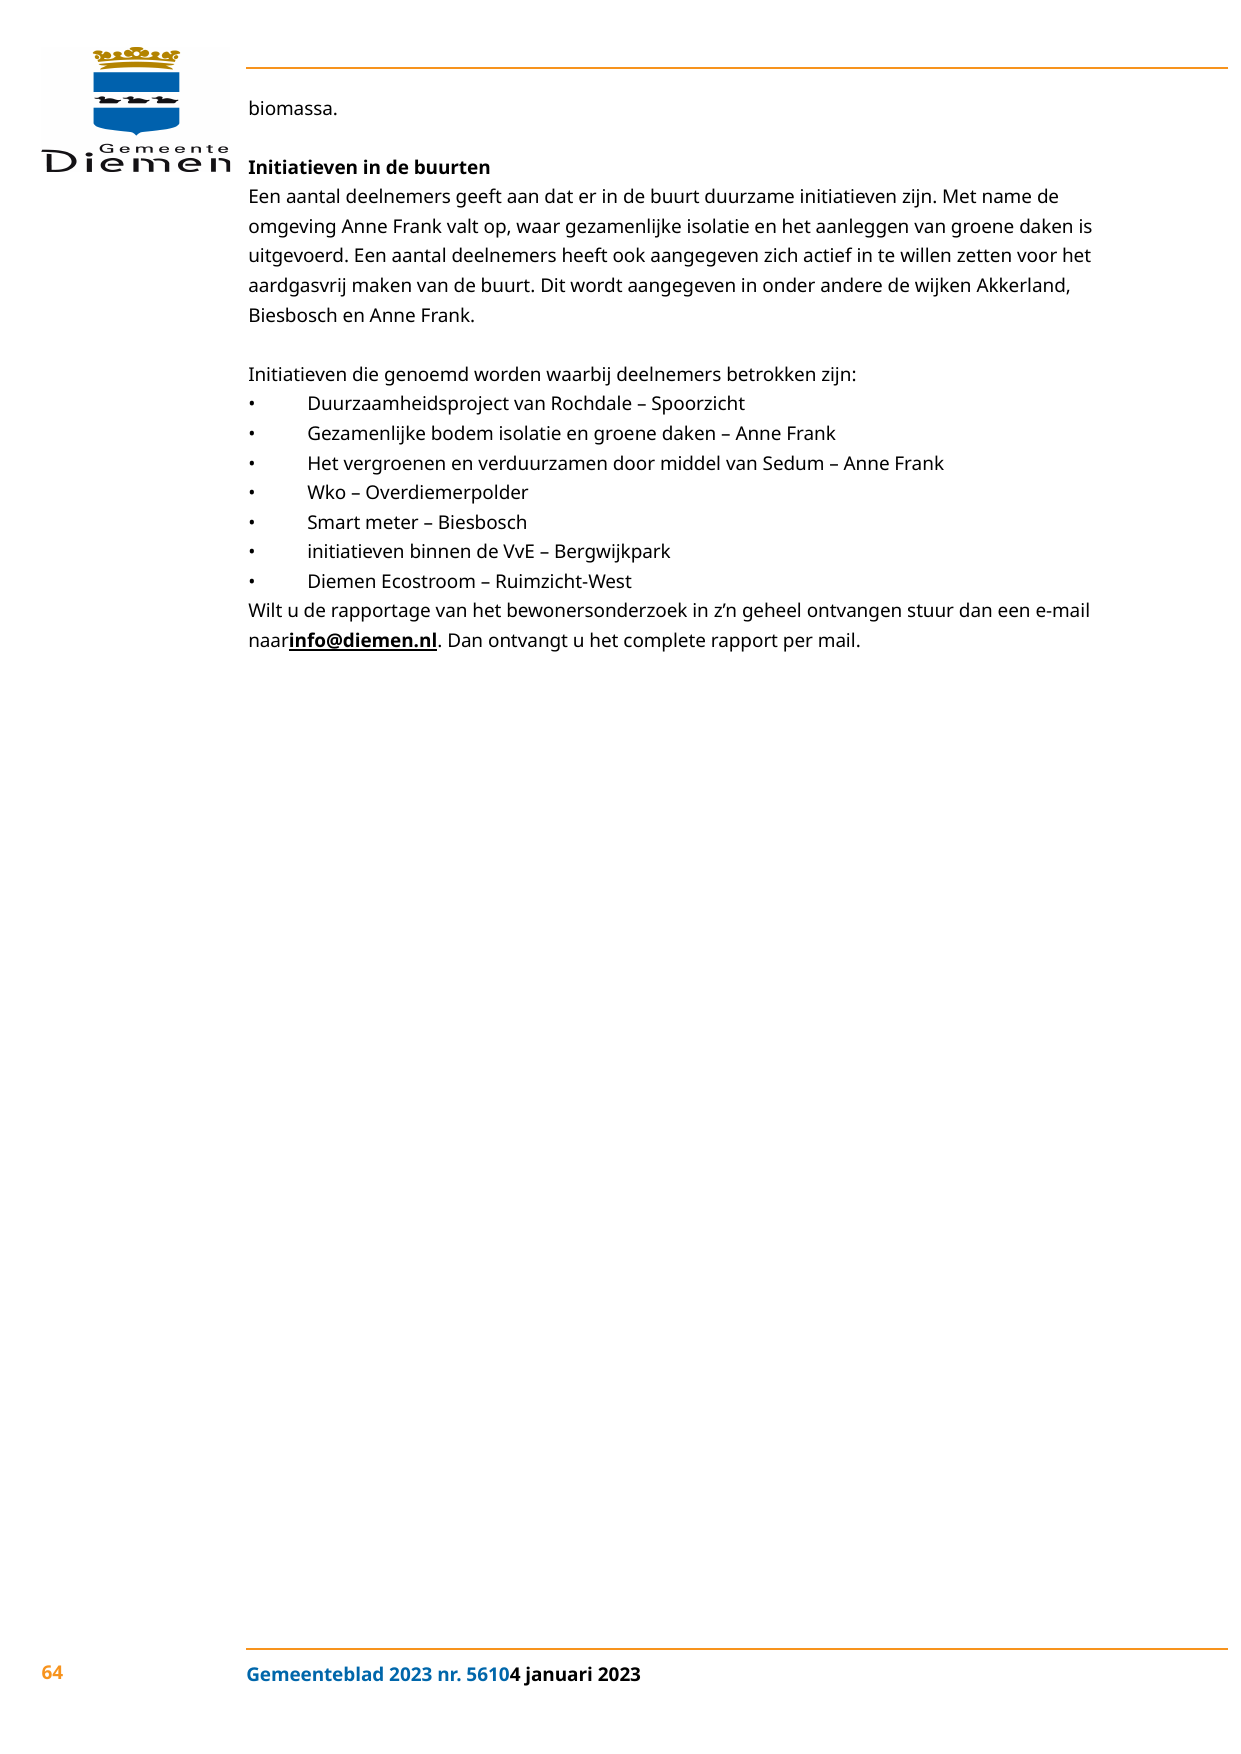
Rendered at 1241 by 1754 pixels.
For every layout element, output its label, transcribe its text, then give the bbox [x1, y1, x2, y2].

text Een aantal deelnemers geeft aan dat er in de buurt duurzame initiatieven zijn. Met name de omgeving Anne Frank valt op, waar gezamenlijke isolatie en het aanleggen van groene daken is uitgevoerd. Een aantal deelnemers heeft ook aangegeven zich actief in te willen zetten voor het aardgasvrij maken van de buurt. Dit wordt aangegeven in onder andere de wijken Akkerland, Biesbosch en Anne Frank. [248, 183, 1152, 328]
list initiatieven binnen de VvE – Bergwijkpark [248, 538, 1152, 564]
text biomassa. [248, 95, 1152, 121]
list Het vergroenen en verduurzamen door middel van Sedum – Anne Frank [248, 450, 1152, 476]
text Initiatieven die genoemd worden waarbij deelnemers betrokken zijn: [248, 361, 1152, 387]
list Diemen Ecostroom – Ruimzicht-West [248, 568, 1152, 594]
text Initiatieven in de buurten [248, 154, 1152, 180]
text Wilt u de rapportage van het bewonersonderzoek in z’n geheel ontvangen stuur dan een e-mail naarinfo@diemen.nl. Dan ontvangt u het complete rapport per mail. [248, 598, 1152, 653]
picture [41, 47, 231, 172]
list Duurzaamheidsproject van Rochdale – Spoorzicht [248, 391, 1152, 416]
list Wko – Overdiemerpolder [248, 479, 1152, 505]
list Gezamenlijke bodem isolatie en groene daken – Anne Frank [248, 420, 1152, 446]
list Smart meter – Biesbosch [248, 509, 1152, 535]
